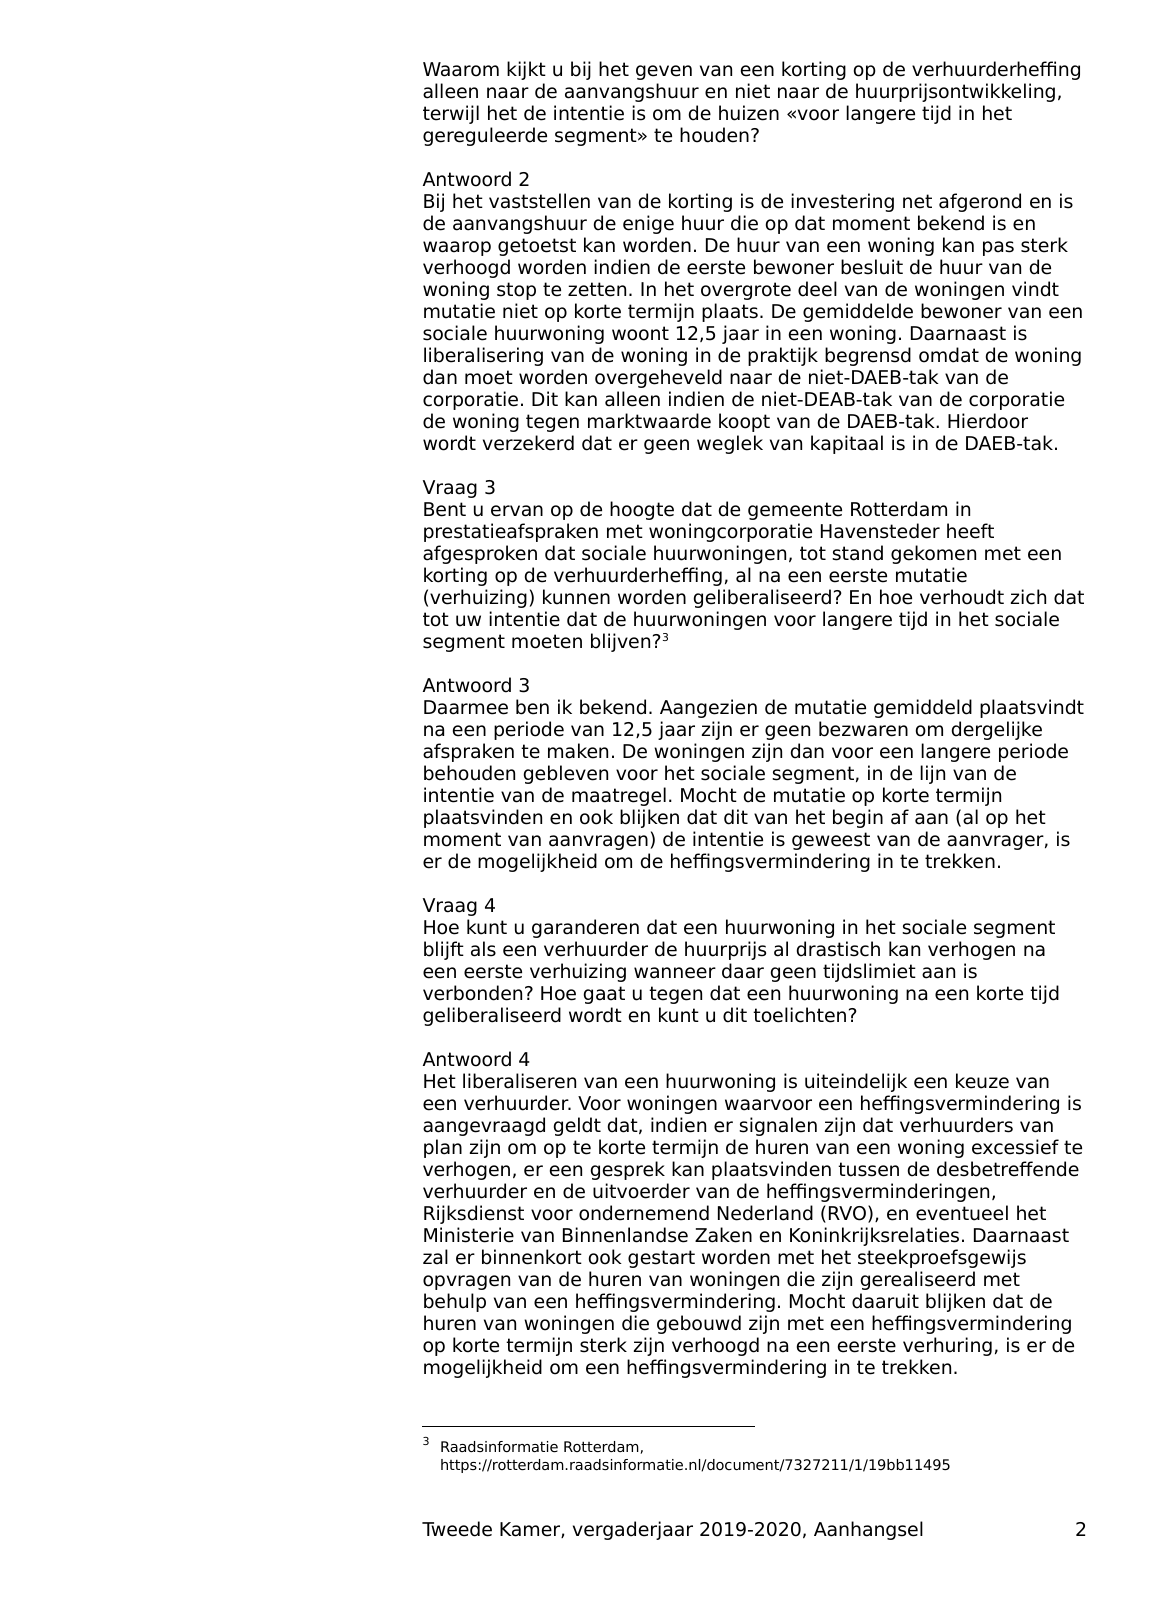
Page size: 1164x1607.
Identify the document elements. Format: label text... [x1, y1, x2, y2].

text Het liberaliseren van een huurwoning is uiteindelijk een keuze van een verhuurder. Voor woningen waarvoor een heffingsvermindering is aangevraagd geldt dat, indien er signalen zijn dat verhuurders van plan zijn om op te korte termijn de huren van een woning excessief te verhogen, er een gesprek kan plaatsvinden tussen de desbetreffende verhuurder en de uitvoerder van de heffingsverminderingen, Rijksdienst voor ondernemend Nederland (RVO), en eventueel het Ministerie van Binnenlandse Zaken en Koninkrijksrelaties. Daarnaast zal er binnenkort ook gestart worden met het steekproefsgewijs opvragen van de huren van woningen die zijn gerealiseerd met behulp van een heffingsvermindering. Mocht daaruit blijken dat de huren van woningen die gebouwd zijn met een heffingsvermindering op korte termijn sterk zijn verhoogd na een eerste verhuring, is er de mogelijkheid om een heffingsvermindering in te trekken. [422, 1071, 1087, 1379]
text Vraag 3 [422, 477, 1087, 499]
text Daarmee ben ik bekend. Aangezien de mutatie gemiddeld plaatsvindt na een periode van 12,5 jaar zijn er geen bezwaren om dergelijke afspraken te maken. De woningen zijn dan voor een langere periode behouden gebleven voor het sociale segment, in de lijn van de intentie van de maatregel. Mocht de mutatie op korte termijn plaatsvinden en ook blijken dat dit van het begin af aan (al op het moment van aanvragen) de intentie is geweest van de aanvrager, is er de mogelijkheid om de heffingsvermindering in te trekken. [422, 697, 1087, 873]
text Vraag 4 [422, 895, 1087, 917]
text Raadsinformatie Rotterdam, https://rotterdam.raadsinformatie.nl/document/7327211/1/19bb11495 [422, 1435, 1087, 1474]
text Antwoord 3 [422, 675, 1087, 697]
text Bij het vaststellen van de korting is de investering net afgerond en is de aanvangshuur de enige huur die op dat moment bekend is en waarop getoetst kan worden. De huur van een woning kan pas sterk verhoogd worden indien de eerste bewoner besluit de huur van de woning stop te zetten. In het overgrote deel van de woningen vindt mutatie niet op korte termijn plaats. De gemiddelde bewoner van een sociale huurwoning woont 12,5 jaar in een woning. Daarnaast is liberalisering van de woning in de praktijk begrensd omdat de woning dan moet worden overgeheveld naar de niet-DAEB-tak van de corporatie. Dit kan alleen indien de niet-DEAB-tak van de corporatie de woning tegen marktwaarde koopt van de DAEB-tak. Hierdoor wordt verzekerd dat er geen weglek van kapitaal is in de DAEB-tak. [422, 191, 1087, 455]
text Hoe kunt u garanderen dat een huurwoning in het sociale segment blijft als een verhuurder de huurprijs al drastisch kan verhogen na een eerste verhuizing wanneer daar geen tijdslimiet aan is verbonden? Hoe gaat u tegen dat een huurwoning na een korte tijd geliberaliseerd wordt en kunt u dit toelichten? [422, 917, 1087, 1027]
text Bent u ervan op de hoogte dat de gemeente Rotterdam in prestatieafspraken met woningcorporatie Havensteder heeft afgesproken dat sociale huurwoningen, tot stand gekomen met een korting op de verhuurderheffing, al na een eerste mutatie (verhuizing) kunnen worden geliberaliseerd? En hoe verhoudt zich dat tot uw intentie dat de huurwoningen voor langere tijd in het sociale segment moeten blijven? [422, 499, 1087, 653]
text Antwoord 2 [422, 169, 1087, 191]
text Waarom kijkt u bij het geven van een korting op de verhuurderheffing alleen naar de aanvangshuur en niet naar de huurprijsontwikkeling, terwijl het de intentie is om de huizen «voor langere tijd in het gereguleerde segment» te houden? [422, 59, 1087, 147]
text Antwoord 4 [422, 1049, 1087, 1071]
